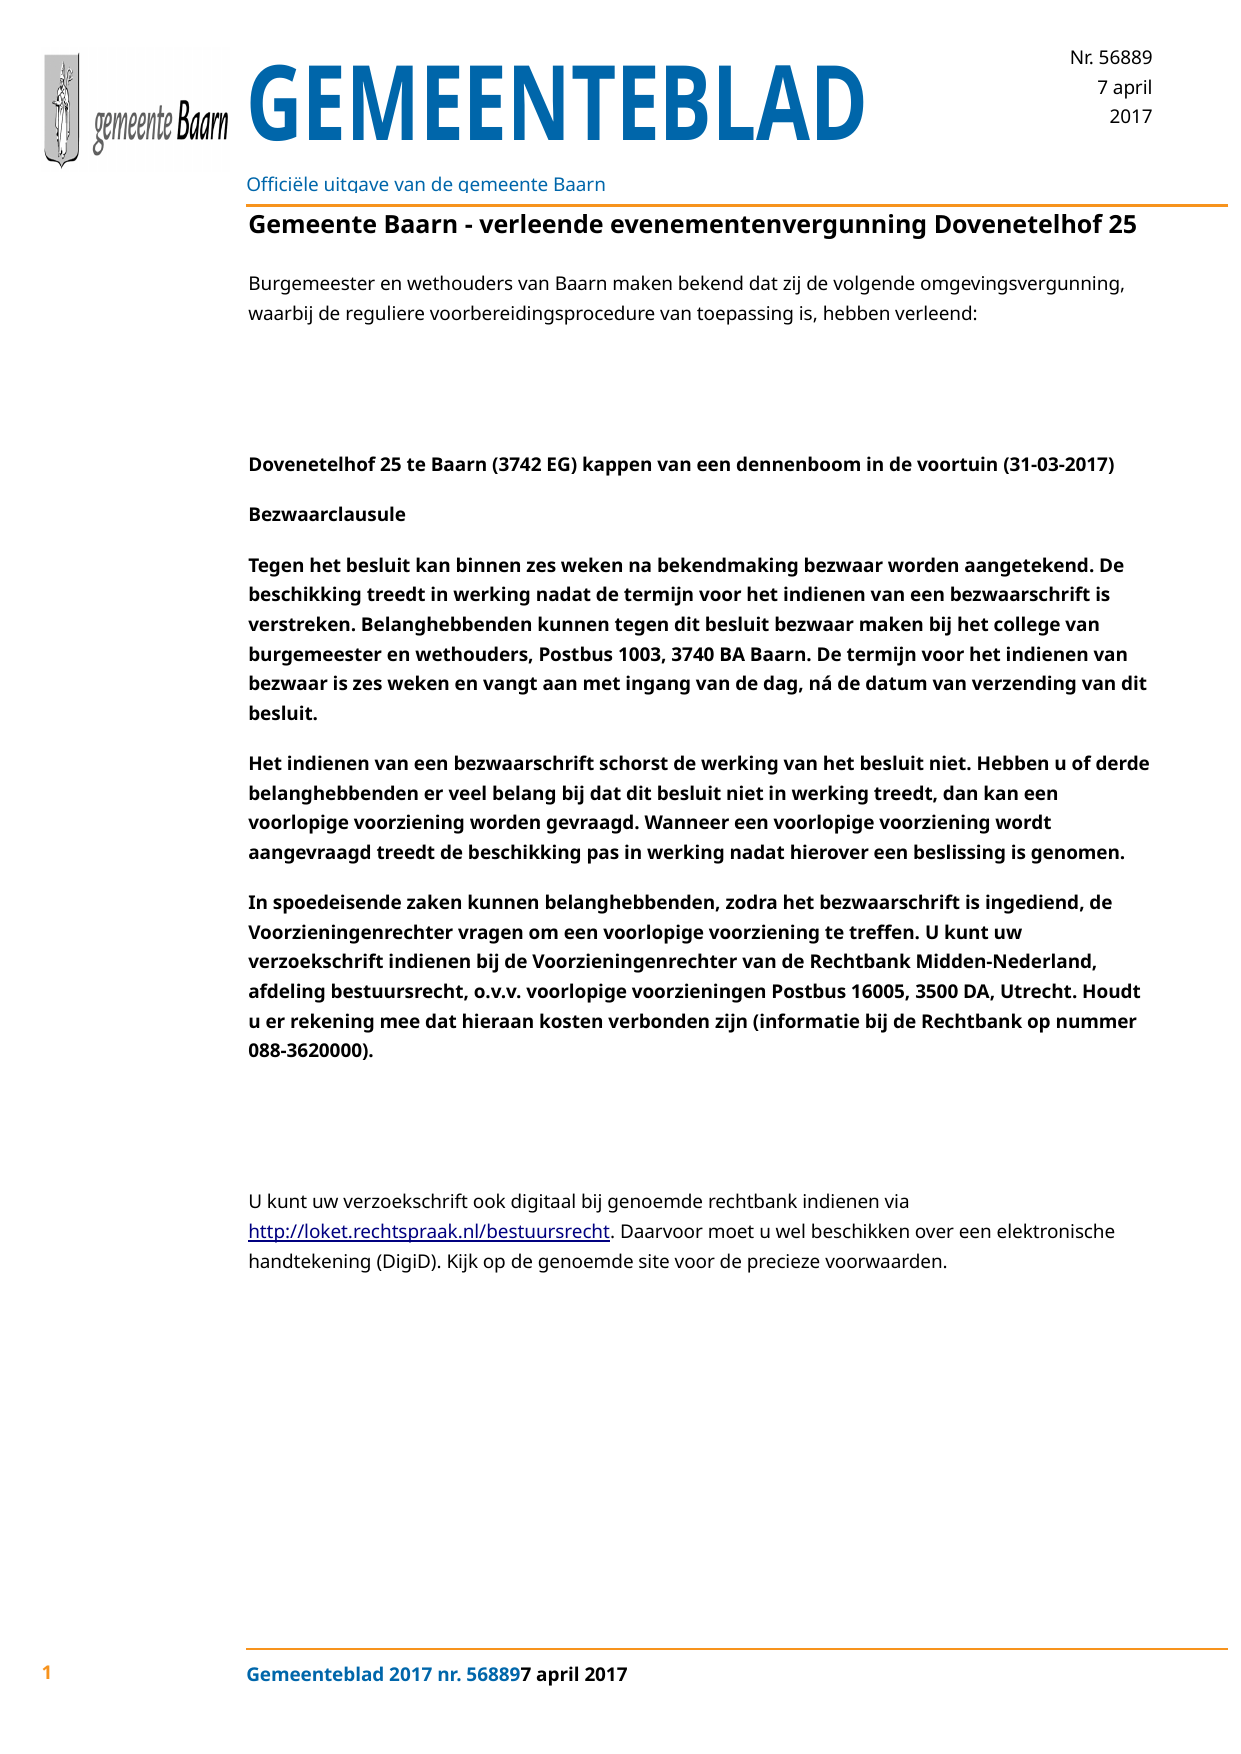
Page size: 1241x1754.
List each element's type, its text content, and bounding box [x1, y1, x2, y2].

text Tegen het besluit kan binnen zes weken na bekendmaking bezwaar worden aangetekend. De beschikking treedt in werking nadat de termijn voor het indienen van een bezwaarschrift is verstreken. Belanghebbenden kunnen tegen dit besluit bezwaar maken bij het college van burgemeester en wethouders, Postbus 1003, 3740 BA Baarn. De termijn voor het indienen van bezwaar is zes weken en vangt aan met ingang van de dag, ná de datum van verzending van dit besluit. [248, 552, 1152, 726]
text U kunt uw verzoekschrift ook digitaal bij genoemde rechtbank indienen via http://loket.rechtspraak.nl/bestuursrecht. Daarvoor moet u wel beschikken over een elektronische handtekening (DigiD). Kijk op de genoemde site voor de precieze voorwaarden. [248, 1189, 1152, 1273]
text Het indienen van een bezwaarschrift schorst de werking van het besluit niet. Hebben u of derde belanghebbenden er veel belang bij dat dit besluit niet in werking treedt, dan kan een voorlopige voorziening worden gevraagd. Wanneer een voorlopige voorziening wordt aangevraagd treedt de beschikking pas in werking nadat hierover een beslissing is genomen. [248, 750, 1152, 865]
text Dovenetelhof 25 te Baarn (3742 EG) kappen van een dennenboom in de voortuin (31-03-2017) [248, 451, 1152, 477]
text Burgemeester en wethouders van Baarn maken bekend dat zij de volgende omgevingsvergunning, waarbij de reguliere voorbereidingsprocedure van toepassing is, hebben verleend: [248, 270, 1152, 326]
picture [41, 47, 231, 172]
text In spoedeisende zaken kunnen belanghebbenden, zodra het bezwaarschrift is ingediend, de Voorzieningenrechter vragen om een voorlopige voorziening te treffen. U kunt uw verzoekschrift indienen bij de Voorzieningenrechter van de Rechtbank Midden-Nederland, afdeling bestuursrecht, o.v.v. voorlopige voorzieningen Postbus 16005, 3500 DA, Utrecht. Houdt u er rekening mee dat hieraan kosten verbonden zijn (informatie bij de Rechtbank op nummer 088-3620000). [248, 889, 1152, 1063]
text Bezwaarclausule [248, 502, 1152, 527]
text Gemeente Baarn - verleende evenementenvergunning Dovenetelhof 25 [248, 207, 1152, 241]
